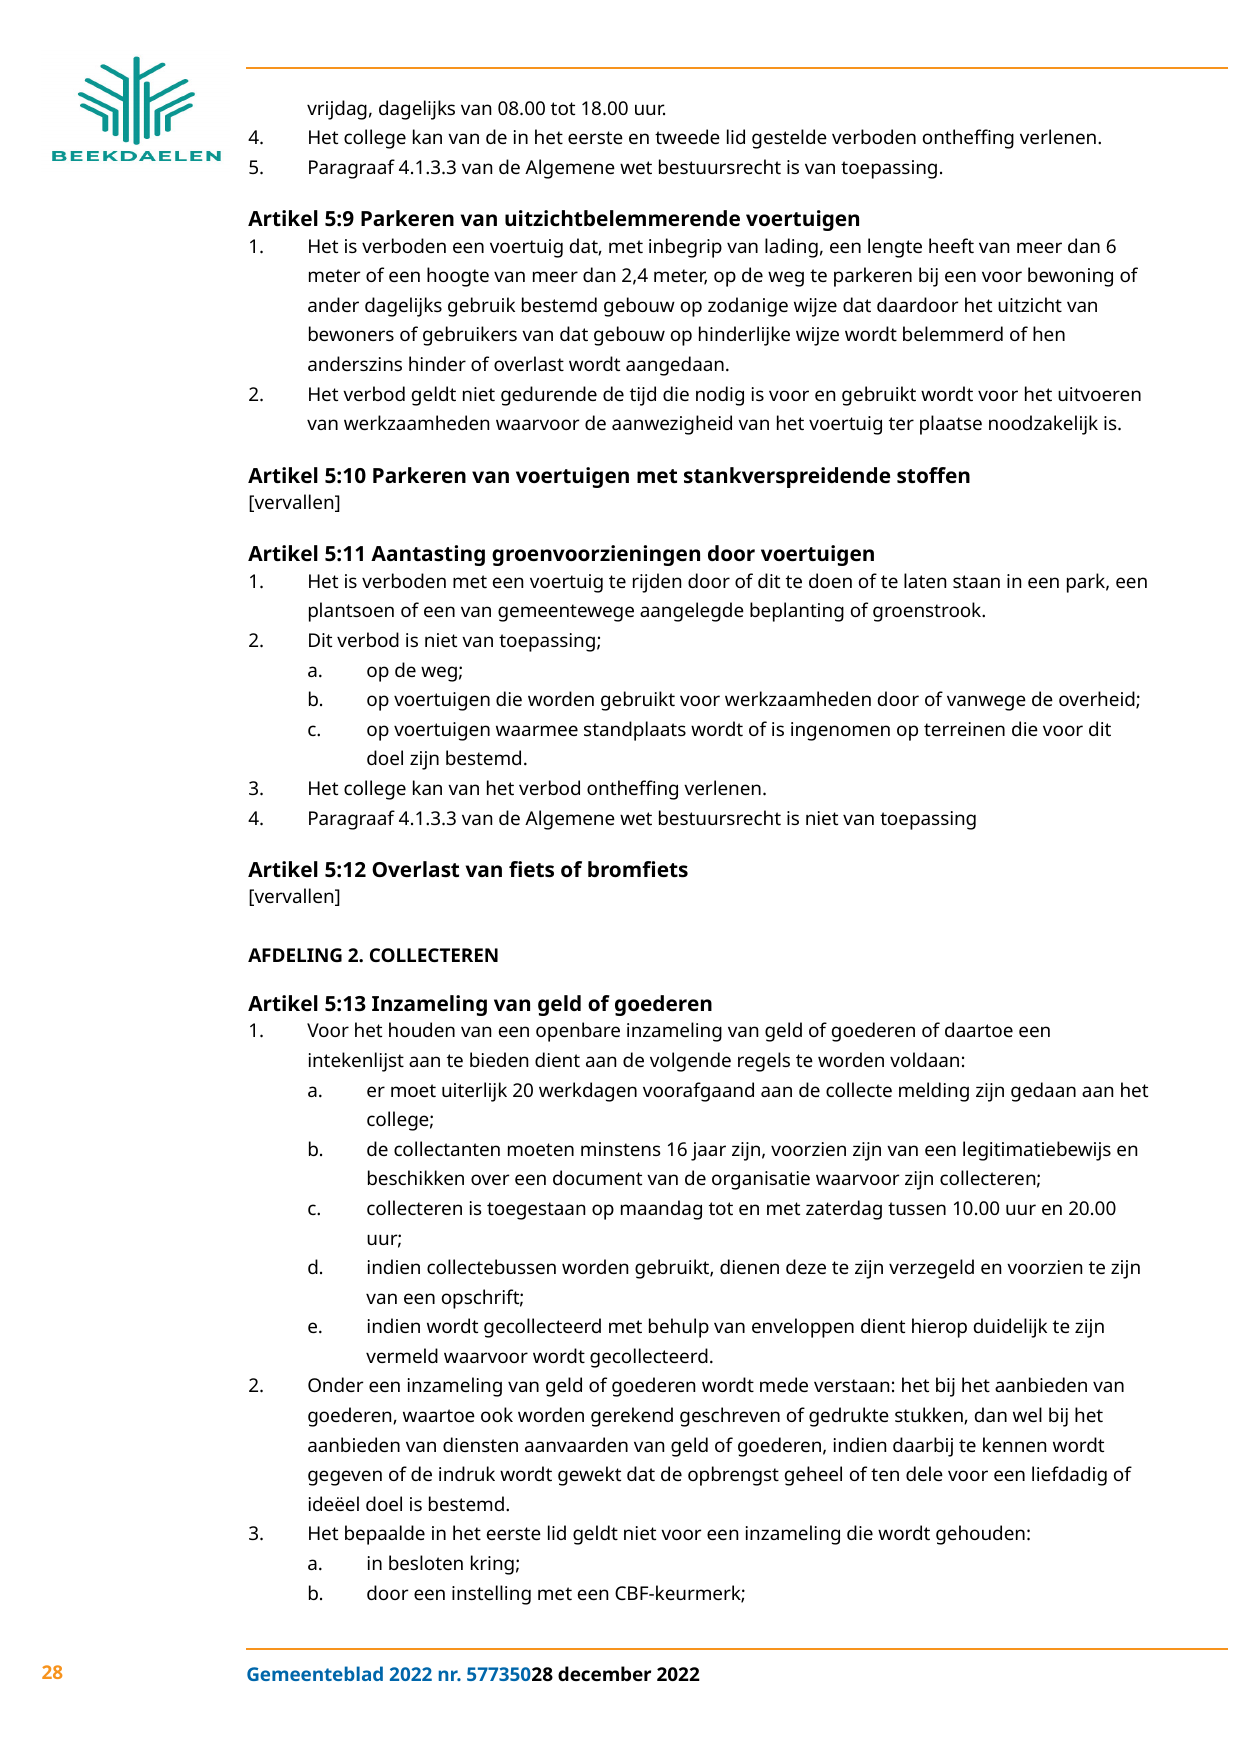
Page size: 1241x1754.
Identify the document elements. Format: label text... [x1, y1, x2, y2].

text [vervallen] [248, 883, 1152, 909]
list indien collectebussen worden gebruikt, dienen deze te zijn verzegeld en voorzien te zijn van een opschrift; [307, 1254, 1152, 1310]
list Dit verbod is niet van toepassing; [248, 627, 1152, 653]
list Voor het houden van een openbare inzameling van geld of goederen of daartoe een intekenlijst aan te bieden dient aan de volgende regels te worden voldaan: [248, 1018, 1152, 1073]
text Artikel 5:12 Overlast van fiets of bromfiets [248, 855, 1152, 883]
list in besloten kring; [307, 1550, 1152, 1576]
list Paragraaf 4.1.3.3 van de Algemene wet bestuursrecht is van toepassing. [248, 154, 1152, 180]
list collecteren is toegestaan op maandag tot en met zaterdag tussen 10.00 uur en 20.00 uur; [307, 1195, 1152, 1251]
text Artikel 5:10 Parkeren van voertuigen met stankverspreidende stoffen [248, 461, 1152, 489]
text [vervallen] [248, 489, 1152, 515]
list Het bepaalde in het eerste lid geldt niet voor een inzameling die wordt gehouden: [248, 1521, 1152, 1546]
text Artikel 5:11 Aantasting groenvoorzieningen door voertuigen [248, 539, 1152, 568]
list de collectanten moeten minstens 16 jaar zijn, voorzien zijn van een legitimatiebewijs en beschikken over een document van de organisatie waarvoor zijn collecteren; [307, 1136, 1152, 1191]
list Onder een inzameling van geld of goederen wordt mede verstaan: het bij het aanbieden van goederen, waartoe ook worden gerekend geschreven of gedrukte stukken, dan wel bij het aanbieden van diensten aanvaarden van geld of goederen, indien daarbij te kennen wordt gegeven of de indruk wordt gewekt dat de opbrengst geheel of ten dele voor een liefdadig of ideëel doel is bestemd. [248, 1373, 1152, 1517]
list op voertuigen die worden gebruikt voor werkzaamheden door of vanwege de overheid; [307, 686, 1152, 712]
text Artikel 5:9 Parkeren van uitzichtbelemmerende voertuigen [248, 204, 1152, 233]
list Het college kan van het verbod ontheffing verlenen. [248, 775, 1152, 801]
list op de weg; [307, 657, 1152, 682]
list op voertuigen waarmee standplaats wordt of is ingenomen op terreinen die voor dit doel zijn bestemd. [307, 716, 1152, 771]
list Paragraaf 4.1.3.3 van de Algemene wet bestuursrecht is niet van toepassing [248, 805, 1152, 830]
list Het college kan van de in het eerste en tweede lid gestelde verboden ontheffing verlenen. [248, 124, 1152, 150]
list vrijdag, dagelijks van 08.00 tot 18.00 uur. [248, 95, 1152, 121]
text AFDELING 2. COLLECTEREN [248, 943, 1152, 968]
list Het verbod geldt niet gedurende de tijd die nodig is voor en gebruikt wordt voor het uitvoeren van werkzaamheden waarvoor de aanwezigheid van het voertuig ter plaatse noodzakelijk is. [248, 381, 1152, 436]
picture [41, 47, 231, 172]
text Artikel 5:13 Inzameling van geld of goederen [248, 989, 1152, 1018]
list Het is verboden een voertuig dat, met inbegrip van lading, een lengte heeft van meer dan 6 meter of een hoogte van meer dan 2,4 meter, op de weg te parkeren bij een voor bewoning of ander dagelijks gebruik bestemd gebouw op zodanige wijze dat daardoor het uitzicht van bewoners of gebruikers van dat gebouw op hinderlijke wijze wordt belemmerd of hen anderszins hinder of overlast wordt aangedaan. [248, 233, 1152, 377]
list Het is verboden met een voertuig te rijden door of dit te doen of te laten staan in een park, een plantsoen of een van gemeentewege aangelegde beplanting of groenstrook. [248, 568, 1152, 623]
list indien wordt gecollecteerd met behulp van enveloppen dient hierop duidelijk te zijn vermeld waarvoor wordt gecollecteerd. [307, 1313, 1152, 1369]
list door een instelling met een CBF-keurmerk; [307, 1580, 1152, 1606]
list er moet uiterlijk 20 werkdagen voorafgaand aan de collecte melding zijn gedaan aan het college; [307, 1077, 1152, 1132]
